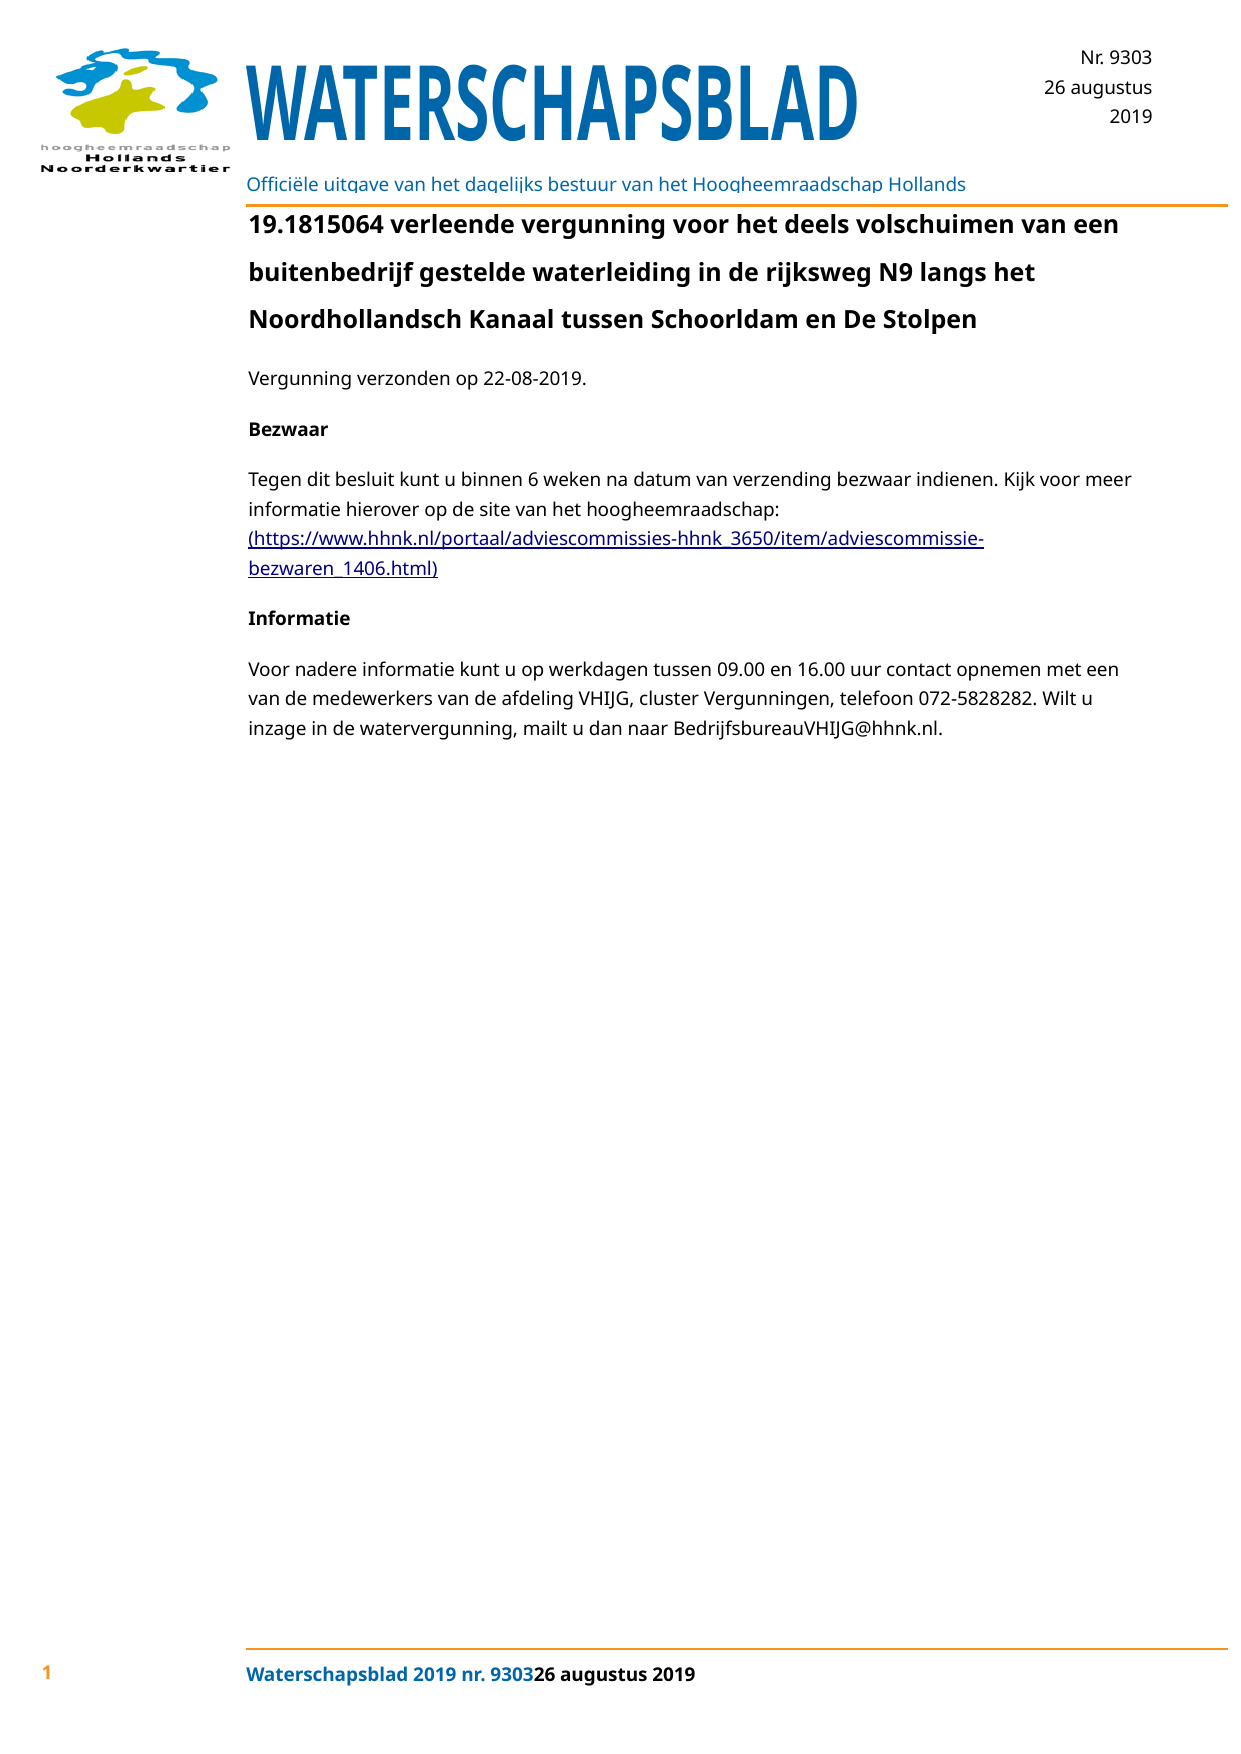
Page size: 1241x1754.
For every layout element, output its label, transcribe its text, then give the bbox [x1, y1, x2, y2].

text Voor nadere informatie kunt u op werkdagen tussen 09.00 en 16.00 uur contact opnemen met een van de medewerkers van de afdeling VHIJG, cluster Vergunningen, telefoon 072-5828282. Wilt u inzage in de watervergunning, mailt u dan naar BedrijfsbureauVHIJG@hhnk.nl. [248, 656, 1152, 741]
text Tegen dit besluit kunt u binnen 6 weken na datum van verzending bezwaar indienen. Kijk voor meer informatie hierover op de site van het hoogheemraadschap: (https://www.hhnk.nl/portaal/adviescommissies-hhnk_3650/item/adviescommissie-bezwaren_1406.html) [248, 466, 1152, 581]
text Vergunning verzonden op 22-08-2019. [248, 366, 1152, 391]
text 19.1815064 verleende vergunning voor het deels volschuimen van een buitenbedrijf gestelde waterleiding in de rijksweg N9 langs het Noordhollandsch Kanaal tussen Schoorldam en De Stolpen [248, 207, 1152, 336]
text Bezwaar [248, 416, 1152, 442]
picture [41, 47, 231, 172]
text Informatie [248, 606, 1152, 631]
